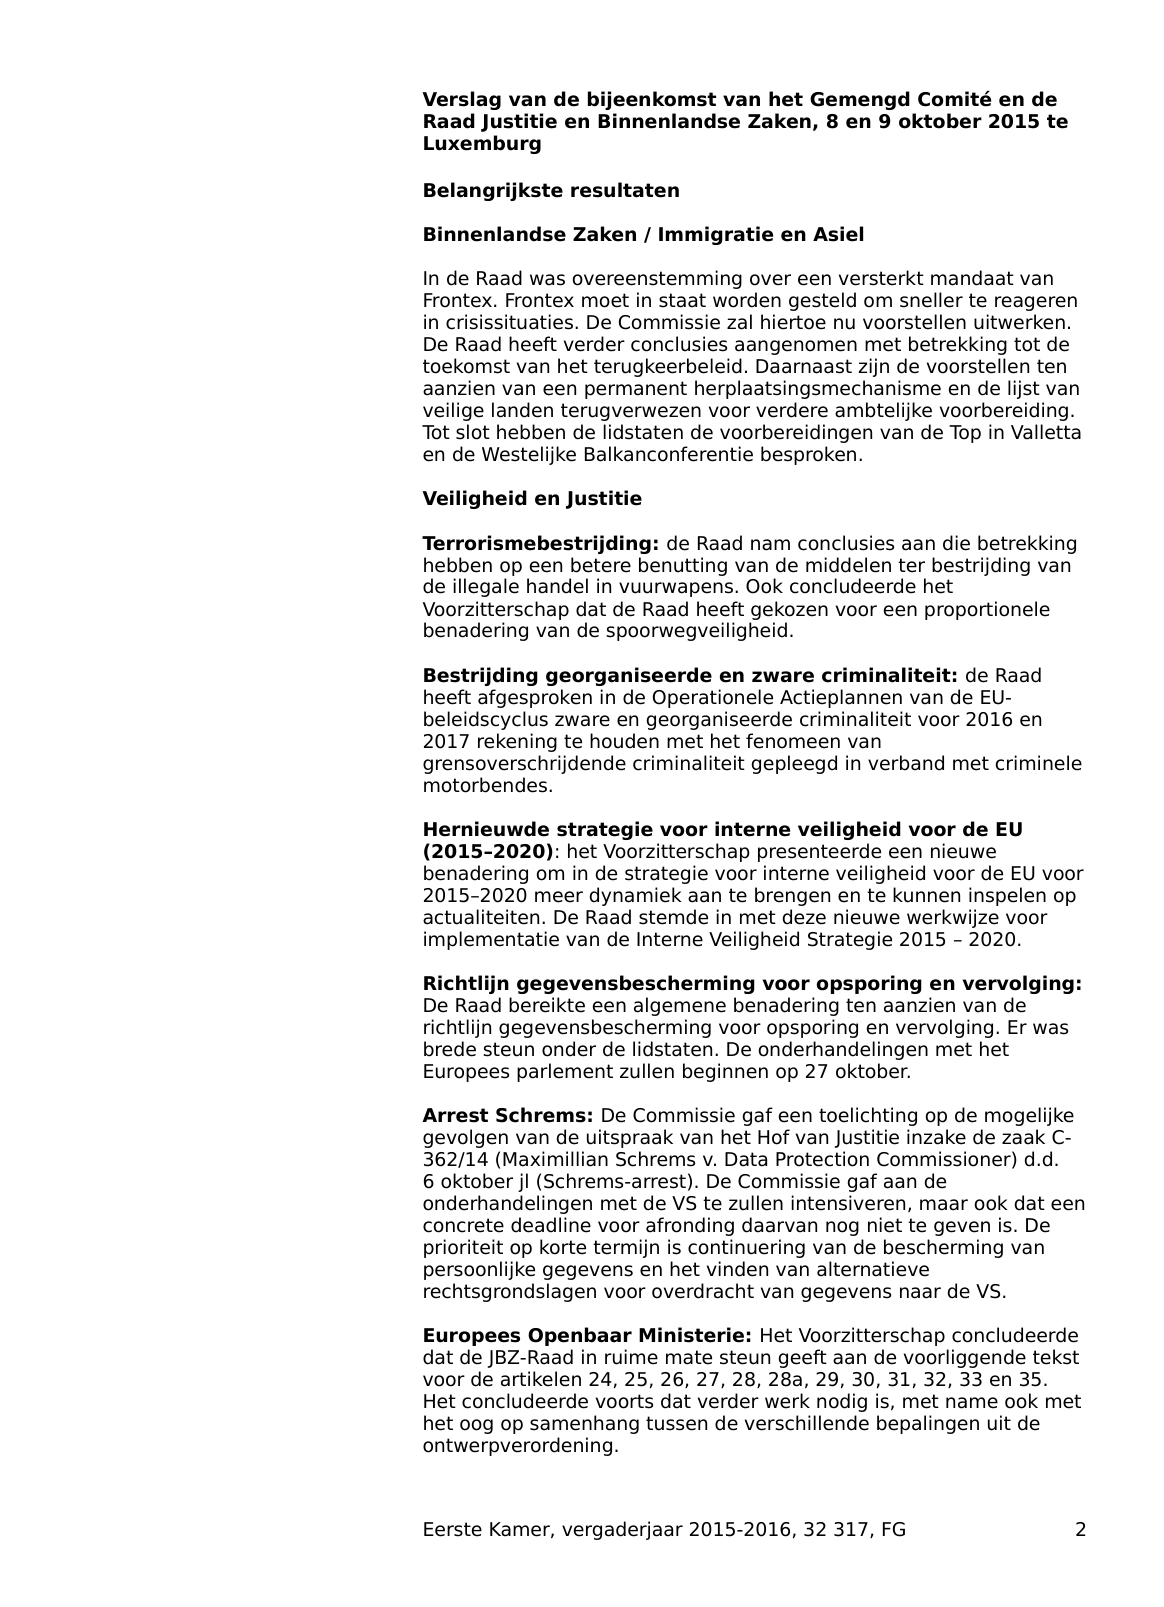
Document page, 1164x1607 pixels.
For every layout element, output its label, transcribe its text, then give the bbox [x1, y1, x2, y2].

text Europees Openbaar Ministerie: Het Voorzitterschap concludeerde dat de JBZ-Raad in ruime mate steun geeft aan de voorliggende tekst voor de artikelen 24, 25, 26, 27, 28, 28a, 29, 30, 31, 32, 33 en 35. Het concludeerde voorts dat verder werk nodig is, met name ook met het oog op samenhang tussen de verschillende bepalingen uit de ontwerpverordening. [422, 1325, 1087, 1457]
subtitle Verslag van de bijeenkomst van het Gemengd Comité en de Raad Justitie en Binnenlandse Zaken, 8 en 9 oktober 2015 te Luxemburg [422, 89, 1087, 155]
subtitle Veiligheid en Justitie [422, 488, 1087, 510]
text Arrest Schrems: De Commissie gaf een toelichting op de mogelijke gevolgen van de uitspraak van het Hof van Justitie inzake de zaak C-362/14 (Maximillian Schrems v. Data Protection Commissioner) d.d. 6 oktober jl (Schrems-arrest). De Commissie gaf aan de onderhandelingen met de VS te zullen intensiveren, maar ook dat een concrete deadline voor afronding daarvan nog niet te geven is. De prioriteit op korte termijn is continuering van de bescherming van persoonlijke gegevens en het vinden van alternatieve rechtsgrondslagen voor overdracht van gegevens naar de VS. [422, 1105, 1087, 1303]
text Hernieuwde strategie voor interne veiligheid voor de EU (2015–2020): het Voorzitterschap presenteerde een nieuwe benadering om in de strategie voor interne veiligheid voor de EU voor 2015–2020 meer dynamiek aan te brengen en te kunnen inspelen op actualiteiten. De Raad stemde in met deze nieuwe werkwijze voor implementatie van de Interne Veiligheid Strategie 2015 – 2020. [422, 819, 1087, 951]
text Richtlijn gegevensbescherming voor opsporing en vervolging: De Raad bereikte een algemene benadering ten aanzien van de richtlijn gegevensbescherming voor opsporing en vervolging. Er was brede steun onder de lidstaten. De onderhandelingen met het Europees parlement zullen beginnen op 27 oktober. [422, 973, 1087, 1083]
text Bestrijding georganiseerde en zware criminaliteit: de Raad heeft afgesproken in de Operationele Actieplannen van de EU-beleidscyclus zware en georganiseerde criminaliteit voor 2016 en 2017 rekening te houden met het fenomeen van grensoverschrijdende criminaliteit gepleegd in verband met criminele motorbendes. [422, 664, 1087, 796]
text In de Raad was overeenstemming over een versterkt mandaat van Frontex. Frontex moet in staat worden gesteld om sneller te reageren in crisissituaties. De Commissie zal hiertoe nu voorstellen uitwerken. De Raad heeft verder conclusies aangenomen met betrekking tot de toekomst van het terugkeerbeleid. Daarnaast zijn de voorstellen ten aanzien van een permanent herplaatsingsmechanisme en de lijst van veilige landen terugverwezen voor verdere ambtelijke voorbereiding. Tot slot hebben de lidstaten de voorbereidingen van de Top in Valletta en de Westelijke Balkanconferentie besproken. [422, 268, 1087, 466]
text Terrorismebestrijding: de Raad nam conclusies aan die betrekking hebben op een betere benutting van de middelen ter bestrijding van de illegale handel in vuurwapens. Ook concludeerde het Voorzitterschap dat de Raad heeft gekozen voor een proportionele benadering van de spoorwegveiligheid. [422, 532, 1087, 642]
subtitle Binnenlandse Zaken / Immigratie en Asiel [422, 224, 1087, 246]
subtitle Belangrijkste resultaten [422, 180, 1087, 202]
